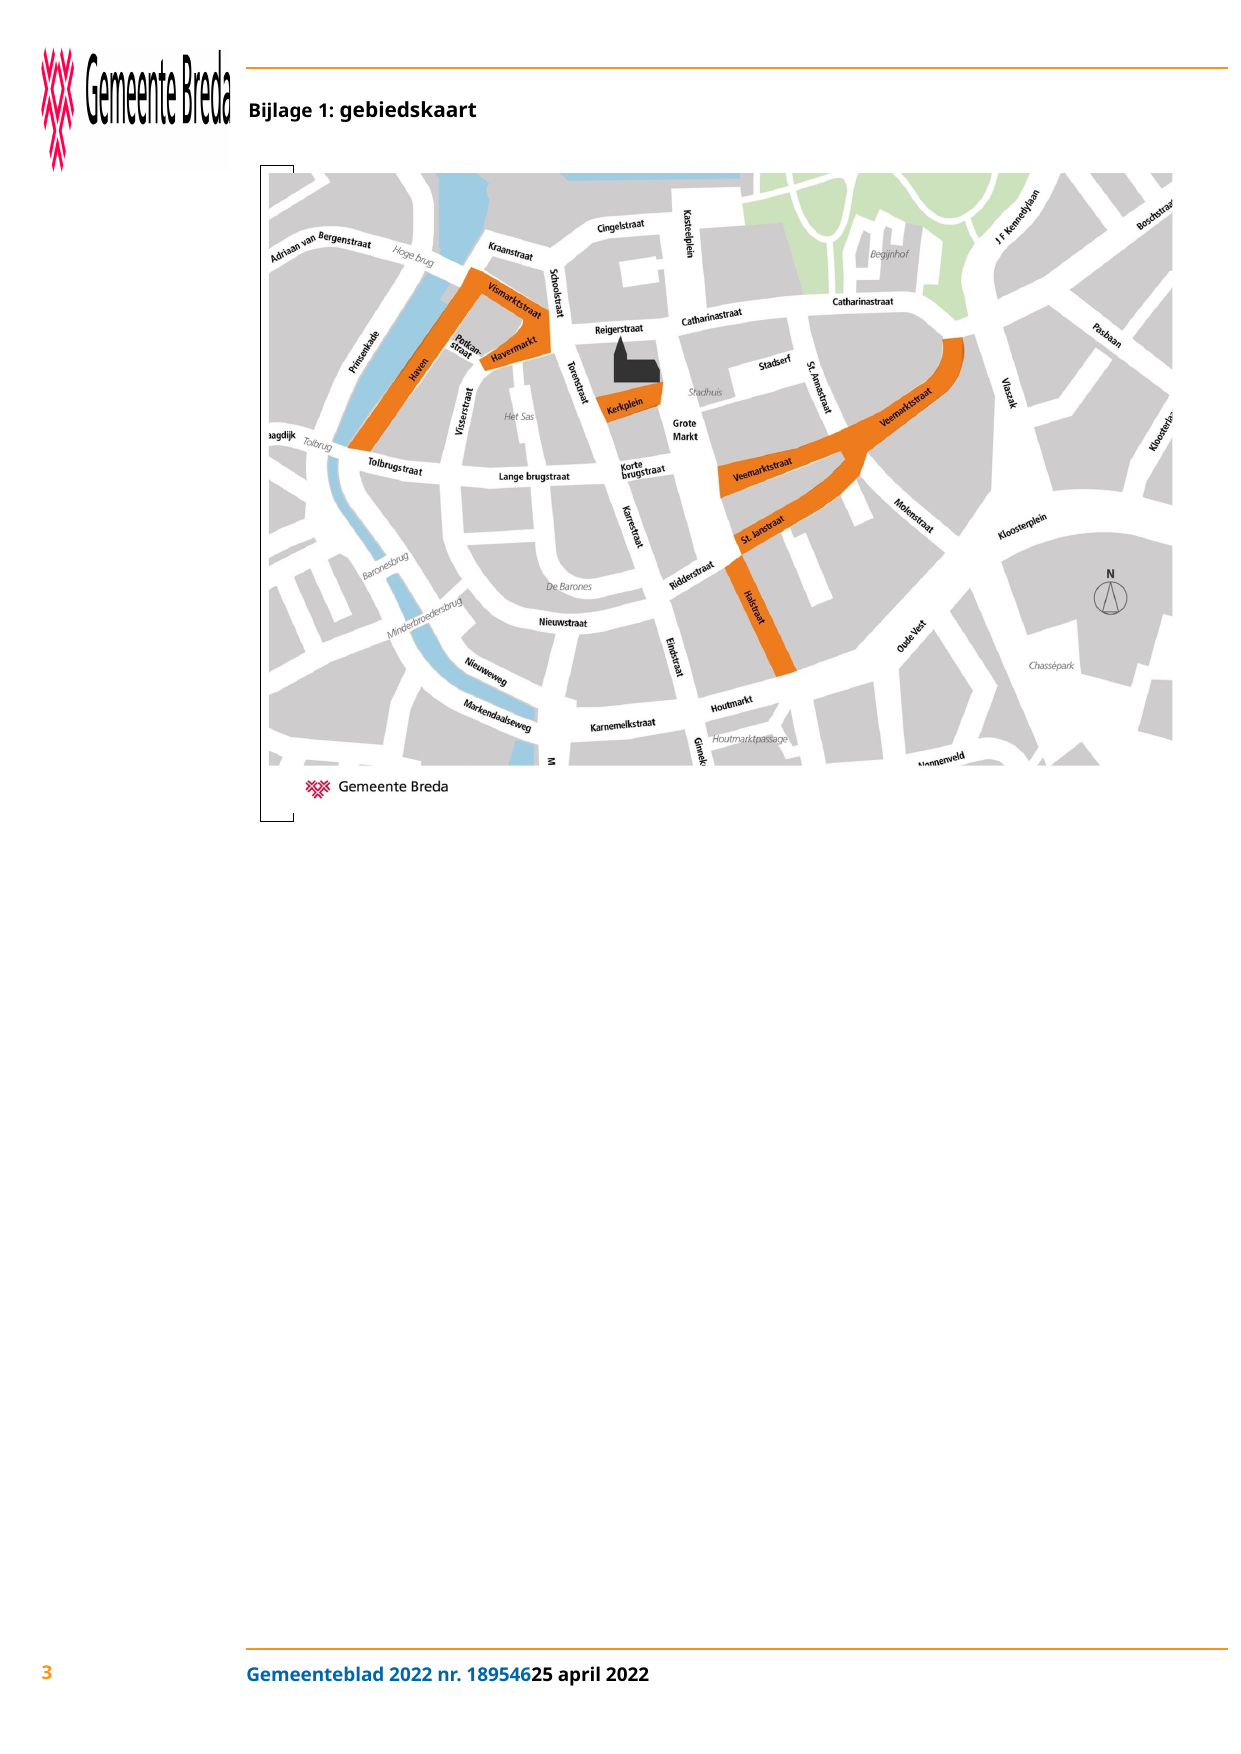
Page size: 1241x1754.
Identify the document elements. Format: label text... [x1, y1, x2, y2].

text Bijlage 1: gebiedskaart [248, 95, 1152, 123]
picture [268, 173, 1173, 813]
picture [41, 47, 231, 172]
